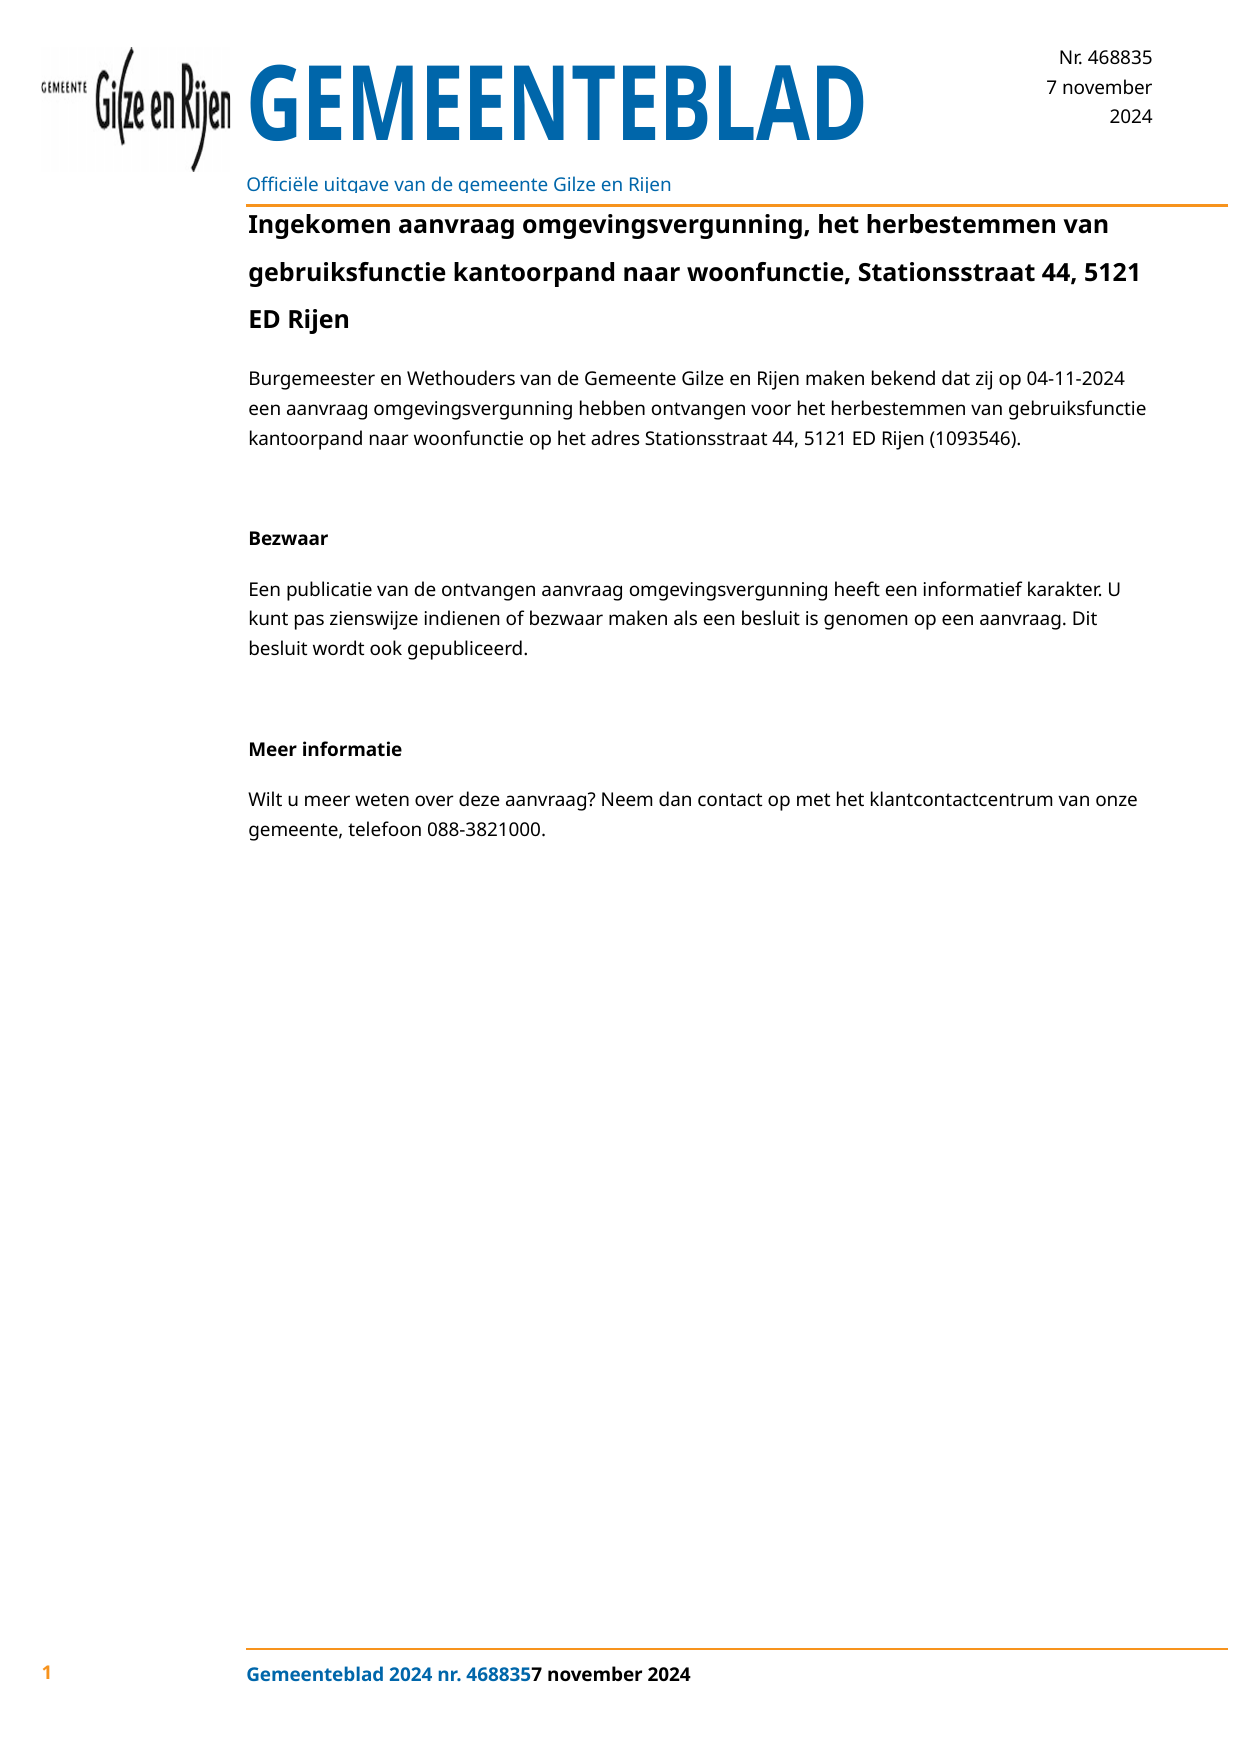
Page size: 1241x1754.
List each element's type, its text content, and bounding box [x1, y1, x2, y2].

text Bezwaar [248, 526, 1152, 551]
text Wilt u meer weten over deze aanvraag? Neem dan contact op met het klantcontactcentrum van onze gemeente, telefoon 088-3821000. [248, 786, 1152, 842]
text Meer informatie [248, 736, 1152, 762]
text Burgemeester en Wethouders van de Gemeente Gilze en Rijen maken bekend dat zij op 04-11-2024 een aanvraag omgevingsvergunning hebben ontvangen voor het herbestemmen van gebruiksfunctie kantoorpand naar woonfunctie op het adres Stationsstraat 44, 5121 ED Rijen (1093546). [248, 366, 1152, 450]
picture [41, 47, 231, 172]
text Ingekomen aanvraag omgevingsvergunning, het herbestemmen van gebruiksfunctie kantoorpand naar woonfunctie, Stationsstraat 44, 5121 ED Rijen [248, 207, 1152, 336]
text Een publicatie van de ontvangen aanvraag omgevingsvergunning heeft een informatief karakter. U kunt pas zienswijze indienen of bezwaar maken als een besluit is genomen op een aanvraag. Dit besluit wordt ook gepubliceerd. [248, 576, 1152, 661]
